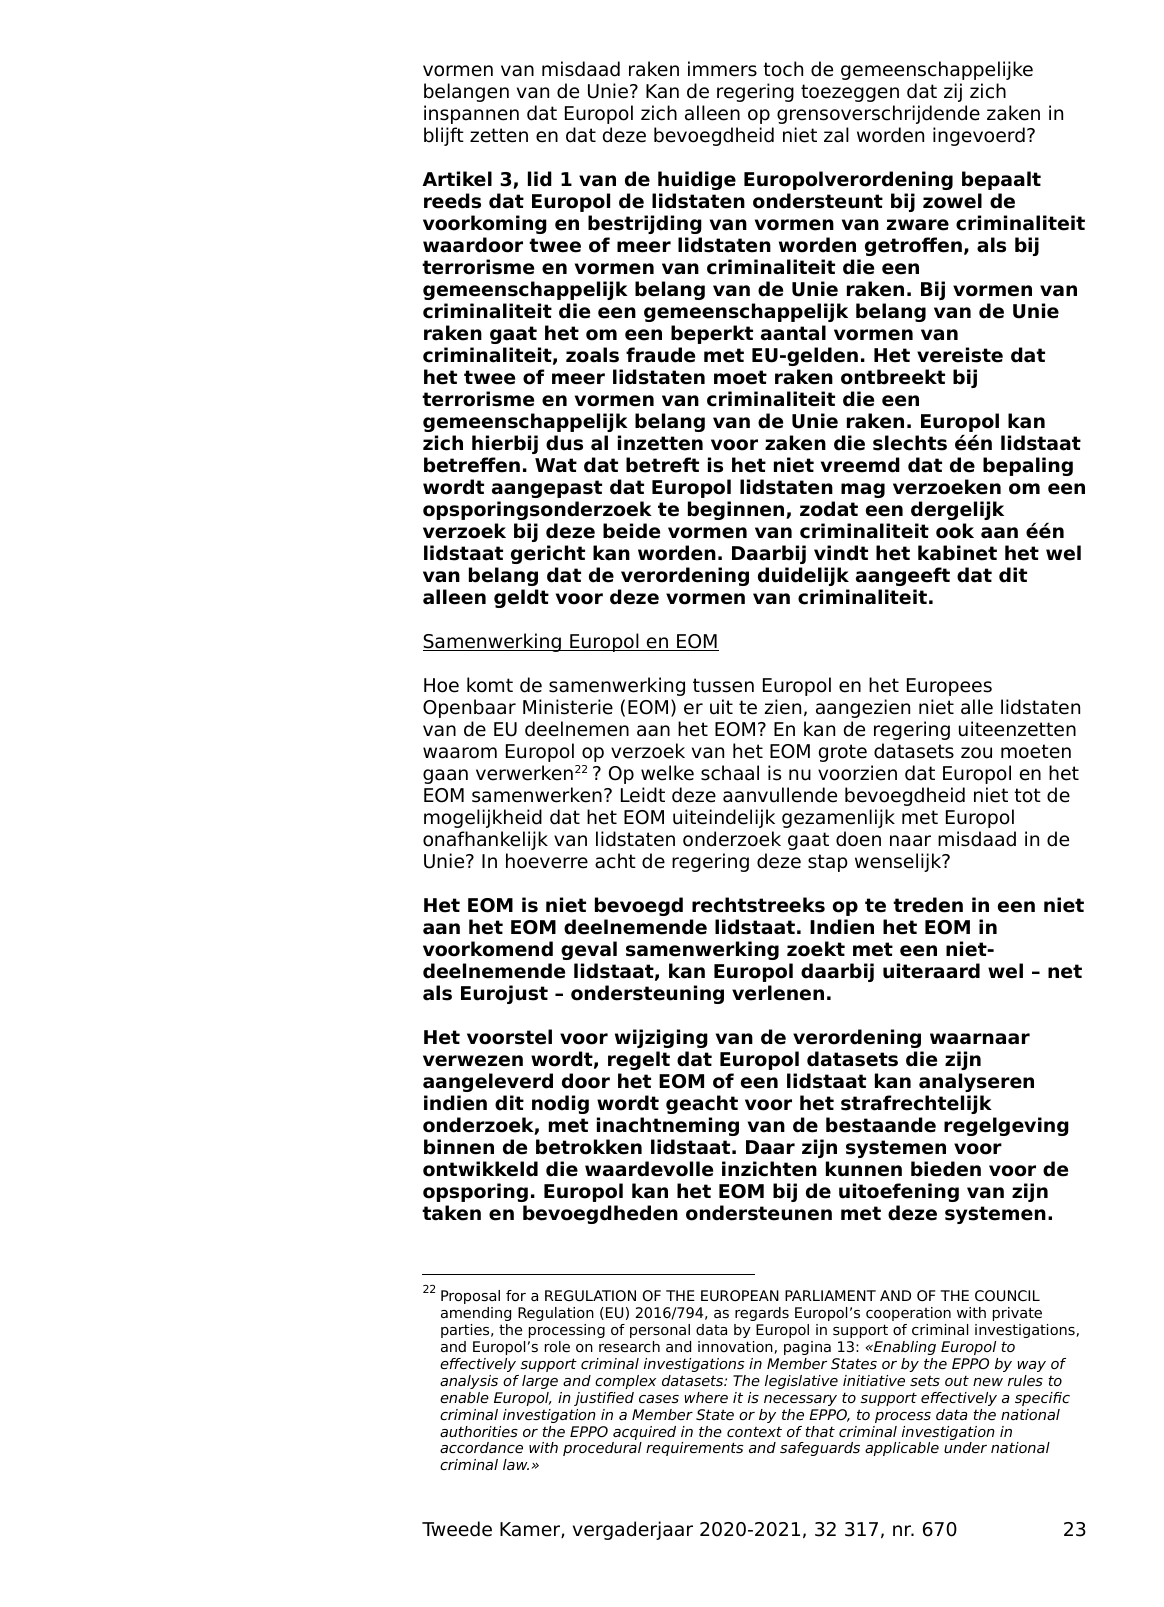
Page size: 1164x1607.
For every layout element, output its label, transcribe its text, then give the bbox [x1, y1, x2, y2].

text Het EOM is niet bevoegd rechtstreeks op te treden in een niet aan het EOM deelnemende lidstaat. Indien het EOM in voorkomend geval samenwerking zoekt met een niet-deelnemende lidstaat, kan Europol daarbij uiteraard wel – net als Eurojust – ondersteuning verlenen. [422, 895, 1087, 1005]
subtitle Samenwerking Europol en EOM [422, 631, 1087, 653]
text Het voorstel voor wijziging van de verordening waarnaar verwezen wordt, regelt dat Europol datasets die zijn aangeleverd door het EOM of een lidstaat kan analyseren indien dit nodig wordt geacht voor het strafrechtelijk onderzoek, met inachtneming van de bestaande regelgeving binnen de betrokken lidstaat. Daar zijn systemen voor ontwikkeld die waardevolle inzichten kunnen bieden voor de opsporing. Europol kan het EOM bij de uitoefening van zijn taken en bevoegdheden ondersteunen met deze systemen. [422, 1027, 1087, 1225]
text vormen van misdaad raken immers toch de gemeenschappelijke belangen van de Unie? Kan de regering toezeggen dat zij zich inspannen dat Europol zich alleen op grensoverschrijdende zaken in blijft zetten en dat deze bevoegdheid niet zal worden ingevoerd? [422, 59, 1087, 147]
text Proposal for a REGULATION OF THE EUROPEAN PARLIAMENT AND OF THE COUNCIL amending Regulation (EU) 2016/794, as regards Europol’s cooperation with private parties, the processing of personal data by Europol in support of criminal investigations, and Europol’s role on research and innovation, pagina 13: «Enabling Europol to effectively support criminal investigations in Member States or by the EPPO by way of analysis of large and complex datasets: The legislative initiative sets out new rules to enable Europol, in justified cases where it is necessary to support effectively a specific criminal investigation in a Member State or by the EPPO, to process data the national authorities or the EPPO acquired in the context of that criminal investigation in accordance with procedural requirements and safeguards applicable under national criminal law.» [422, 1283, 1087, 1474]
text Artikel 3, lid 1 van de huidige Europolverordening bepaalt reeds dat Europol de lidstaten ondersteunt bij zowel de voorkoming en bestrijding van vormen van zware criminaliteit waardoor twee of meer lidstaten worden getroffen, als bij terrorisme en vormen van criminaliteit die een gemeenschappelijk belang van de Unie raken. Bij vormen van criminaliteit die een gemeenschappelijk belang van de Unie raken gaat het om een beperkt aantal vormen van criminaliteit, zoals fraude met EU-gelden. Het vereiste dat het twee of meer lidstaten moet raken ontbreekt bij terrorisme en vormen van criminaliteit die een gemeenschappelijk belang van de Unie raken. Europol kan zich hierbij dus al inzetten voor zaken die slechts één lidstaat betreffen. Wat dat betreft is het niet vreemd dat de bepaling wordt aangepast dat Europol lidstaten mag verzoeken om een opsporingsonderzoek te beginnen, zodat een dergelijk verzoek bij deze beide vormen van criminaliteit ook aan één lidstaat gericht kan worden. Daarbij vindt het kabinet het wel van belang dat de verordening duidelijk aangeeft dat dit alleen geldt voor deze vormen van criminaliteit. [422, 169, 1087, 609]
text Hoe komt de samenwerking tussen Europol en het Europees Openbaar Ministerie (EOM) er uit te zien, aangezien niet alle lidstaten van de EU deelnemen aan het EOM? En kan de regering uiteenzetten waarom Europol op verzoek van het EOM grote datasets zou moeten gaan verwerken? Op welke schaal is nu voorzien dat Europol en het EOM samenwerken? Leidt deze aanvullende bevoegdheid niet tot de mogelijkheid dat het EOM uiteindelijk gezamenlijk met Europol onafhankelijk van lidstaten onderzoek gaat doen naar misdaad in de Unie? In hoeverre acht de regering deze stap wenselijk? [422, 675, 1087, 873]
